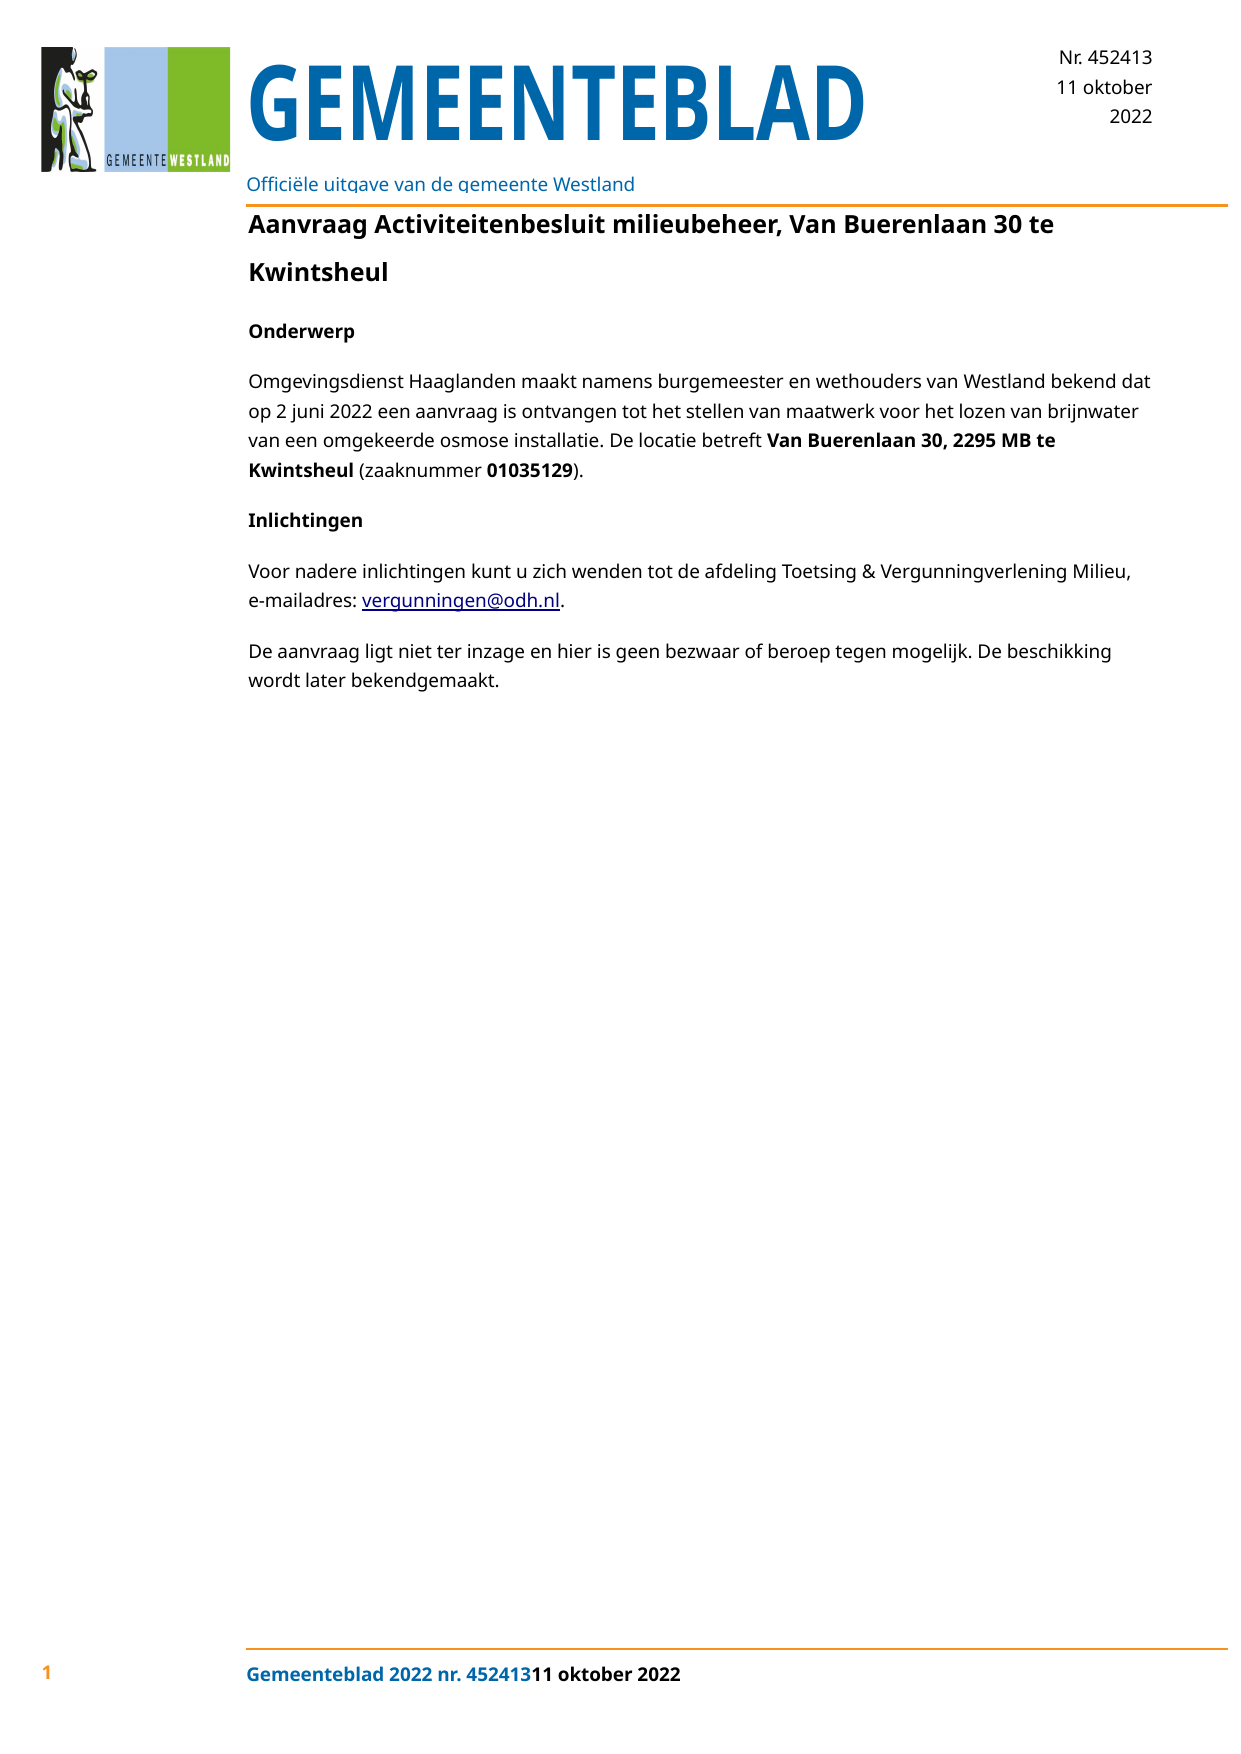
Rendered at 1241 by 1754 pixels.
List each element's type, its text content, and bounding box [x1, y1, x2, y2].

text Omgevingsdienst Haaglanden maakt namens burgemeester en wethouders van Westland bekend dat op 2 juni 2022 een aanvraag is ontvangen tot het stellen van maatwerk voor het lozen van brijnwater van een omgekeerde osmose installatie. De locatie betreft Van Buerenlaan 30, 2295 MB te Kwintsheul (zaaknummer 01035129). [248, 368, 1152, 483]
text De aanvraag ligt niet ter inzage en hier is geen bezwaar of beroep tegen mogelijk. De beschikking wordt later bekendgemaakt. [248, 638, 1152, 693]
text Voor nadere inlichtingen kunt u zich wenden tot de afdeling Toetsing & Vergunningverlening Milieu, e-mailadres: vergunningen@odh.nl. [248, 558, 1152, 613]
picture [41, 47, 231, 172]
text Onderwerp [248, 318, 1152, 344]
text Aanvraag Activiteitenbesluit milieubeheer, Van Buerenlaan 30 te Kwintsheul [248, 207, 1152, 288]
text Inlichtingen [248, 507, 1152, 533]
